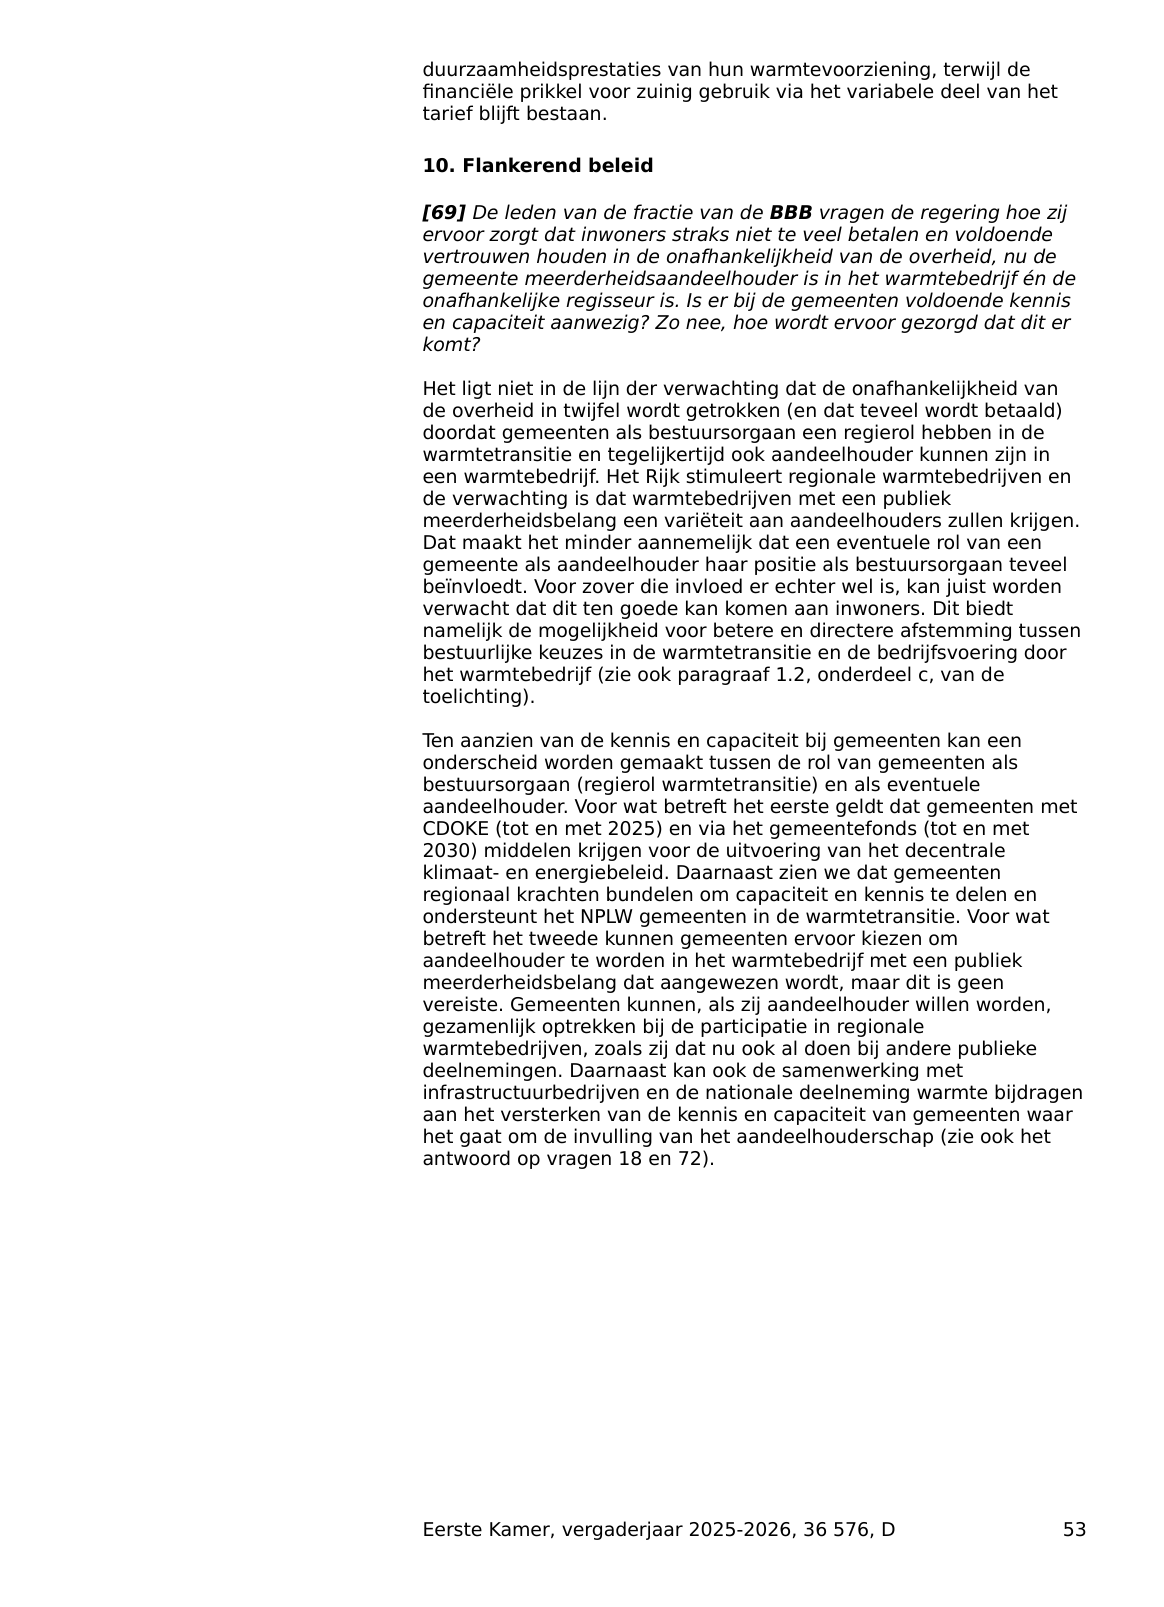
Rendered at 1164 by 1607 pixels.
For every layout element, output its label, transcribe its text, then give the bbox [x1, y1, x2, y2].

text Het ligt niet in de lijn der verwachting dat de onafhankelijkheid van de overheid in twijfel wordt getrokken (en dat teveel wordt betaald) doordat gemeenten als bestuursorgaan een regierol hebben in de warmtetransitie en tegelijkertijd ook aandeelhouder kunnen zijn in een warmtebedrijf. Het Rijk stimuleert regionale warmtebedrijven en de verwachting is dat warmtebedrijven met een publiek meerderheidsbelang een variëteit aan aandeelhouders zullen krijgen. Dat maakt het minder aannemelijk dat een eventuele rol van een gemeente als aandeelhouder haar positie als bestuursorgaan teveel beïnvloedt. Voor zover die invloed er echter wel is, kan juist worden verwacht dat dit ten goede kan komen aan inwoners. Dit biedt namelijk de mogelijkheid voor betere en directere afstemming tussen bestuurlijke keuzes in de warmtetransitie en de bedrijfsvoering door het warmtebedrijf (zie ook paragraaf 1.2, onderdeel c, van de toelichting). [422, 378, 1087, 708]
subtitle [69] De leden van de fractie van de BBB vragen de regering hoe zij ervoor zorgt dat inwoners straks niet te veel betalen en voldoende vertrouwen houden in de onafhankelijkheid van de overheid, nu de gemeente meerderheidsaandeelhouder is in het warmtebedrijf én de onafhankelijke regisseur is. Is er bij de gemeenten voldoende kennis en capaciteit aanwezig? Zo nee, hoe wordt ervoor gezorgd dat dit er komt? [422, 202, 1087, 356]
text Ten aanzien van de kennis en capaciteit bij gemeenten kan een onderscheid worden gemaakt tussen de rol van gemeenten als bestuursorgaan (regierol warmtetransitie) en als eventuele aandeelhouder. Voor wat betreft het eerste geldt dat gemeenten met CDOKE (tot en met 2025) en via het gemeentefonds (tot en met 2030) middelen krijgen voor de uitvoering van het decentrale klimaat- en energiebeleid. Daarnaast zien we dat gemeenten regionaal krachten bundelen om capaciteit en kennis te delen en ondersteunt het NPLW gemeenten in de warmtetransitie. Voor wat betreft het tweede kunnen gemeenten ervoor kiezen om aandeelhouder te worden in het warmtebedrijf met een publiek meerderheidsbelang dat aangewezen wordt, maar dit is geen vereiste. Gemeenten kunnen, als zij aandeelhouder willen worden, gezamenlijk optrekken bij de participatie in regionale warmtebedrijven, zoals zij dat nu ook al doen bij andere publieke deelnemingen. Daarnaast kan ook de samenwerking met infrastructuurbedrijven en de nationale deelneming warmte bijdragen aan het versterken van de kennis en capaciteit van gemeenten waar het gaat om de invulling van het aandeelhouderschap (zie ook het antwoord op vragen 18 en 72). [422, 730, 1087, 1169]
subtitle 10. Flankerend beleid [422, 155, 1087, 177]
text duurzaamheidsprestaties van hun warmtevoorziening, terwijl de financiële prikkel voor zuinig gebruik via het variabele deel van het tarief blijft bestaan. [422, 59, 1087, 125]
